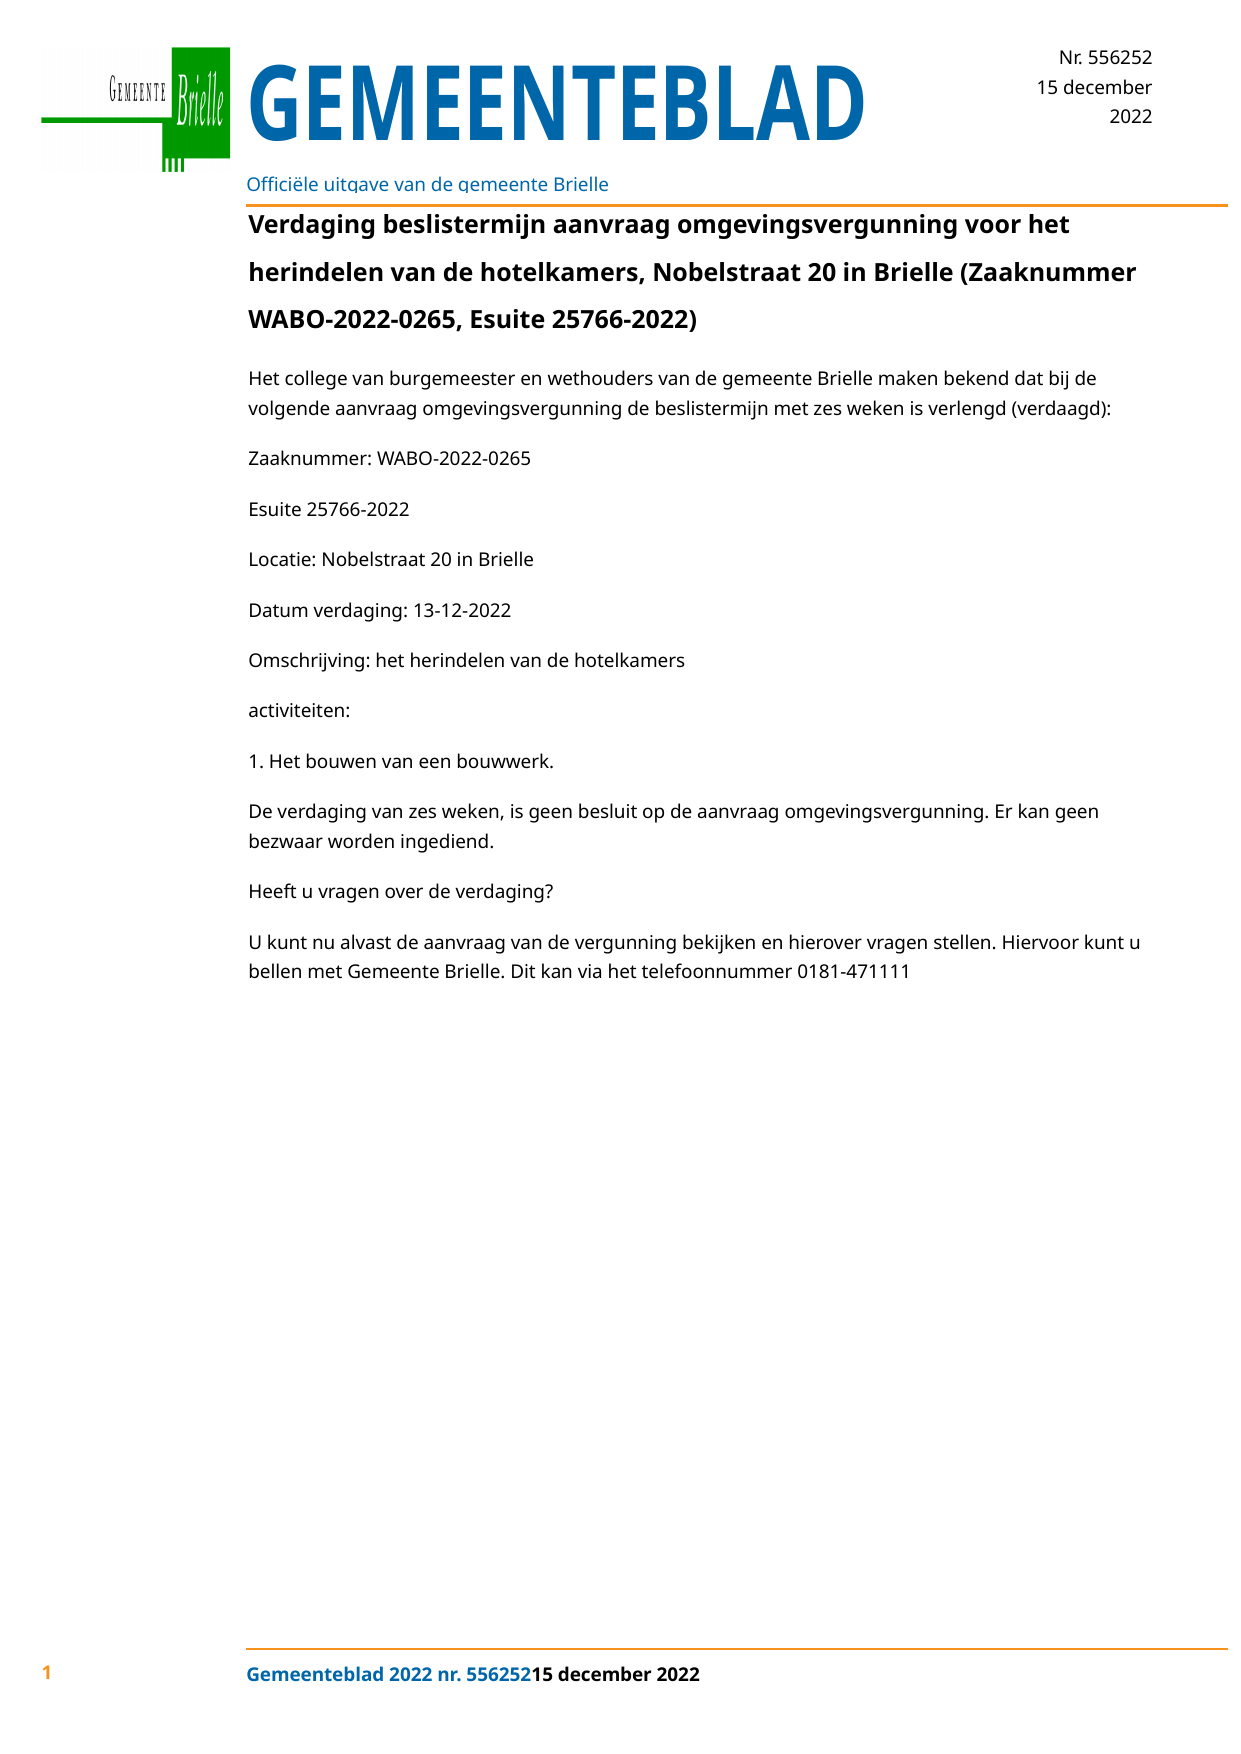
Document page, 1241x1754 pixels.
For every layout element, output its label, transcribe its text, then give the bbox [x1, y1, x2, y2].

text Omschrijving: het herindelen van de hotelkamers [248, 647, 1152, 673]
picture [41, 47, 231, 172]
text Zaaknummer: WABO-2022-0265 [248, 446, 1152, 471]
text Het college van burgemeester en wethouders van de gemeente Brielle maken bekend dat bij de volgende aanvraag omgevingsvergunning de beslistermijn met zes weken is verlengd (verdaagd): [248, 366, 1152, 421]
text Verdaging beslistermijn aanvraag omgevingsvergunning voor het herindelen van de hotelkamers, Nobelstraat 20 in Brielle (Zaaknummer WABO-2022-0265, Esuite 25766-2022) [248, 207, 1152, 336]
text Datum verdaging: 13-12-2022 [248, 597, 1152, 622]
text De verdaging van zes weken, is geen besluit op de aanvraag omgevingsvergunning. Er kan geen bezwaar worden ingediend. [248, 798, 1152, 854]
text U kunt nu alvast de aanvraag van de vergunning bekijken en hierover vragen stellen. Hiervoor kunt u bellen met Gemeente Brielle. Dit kan via het telefoonnummer 0181-471111 [248, 929, 1152, 984]
text Locatie: Nobelstraat 20 in Brielle [248, 546, 1152, 572]
text Esuite 25766-2022 [248, 496, 1152, 522]
text activiteiten: [248, 698, 1152, 723]
text Heeft u vragen over de verdaging? [248, 878, 1152, 904]
text 1. Het bouwen van een bouwwerk. [248, 748, 1152, 774]
